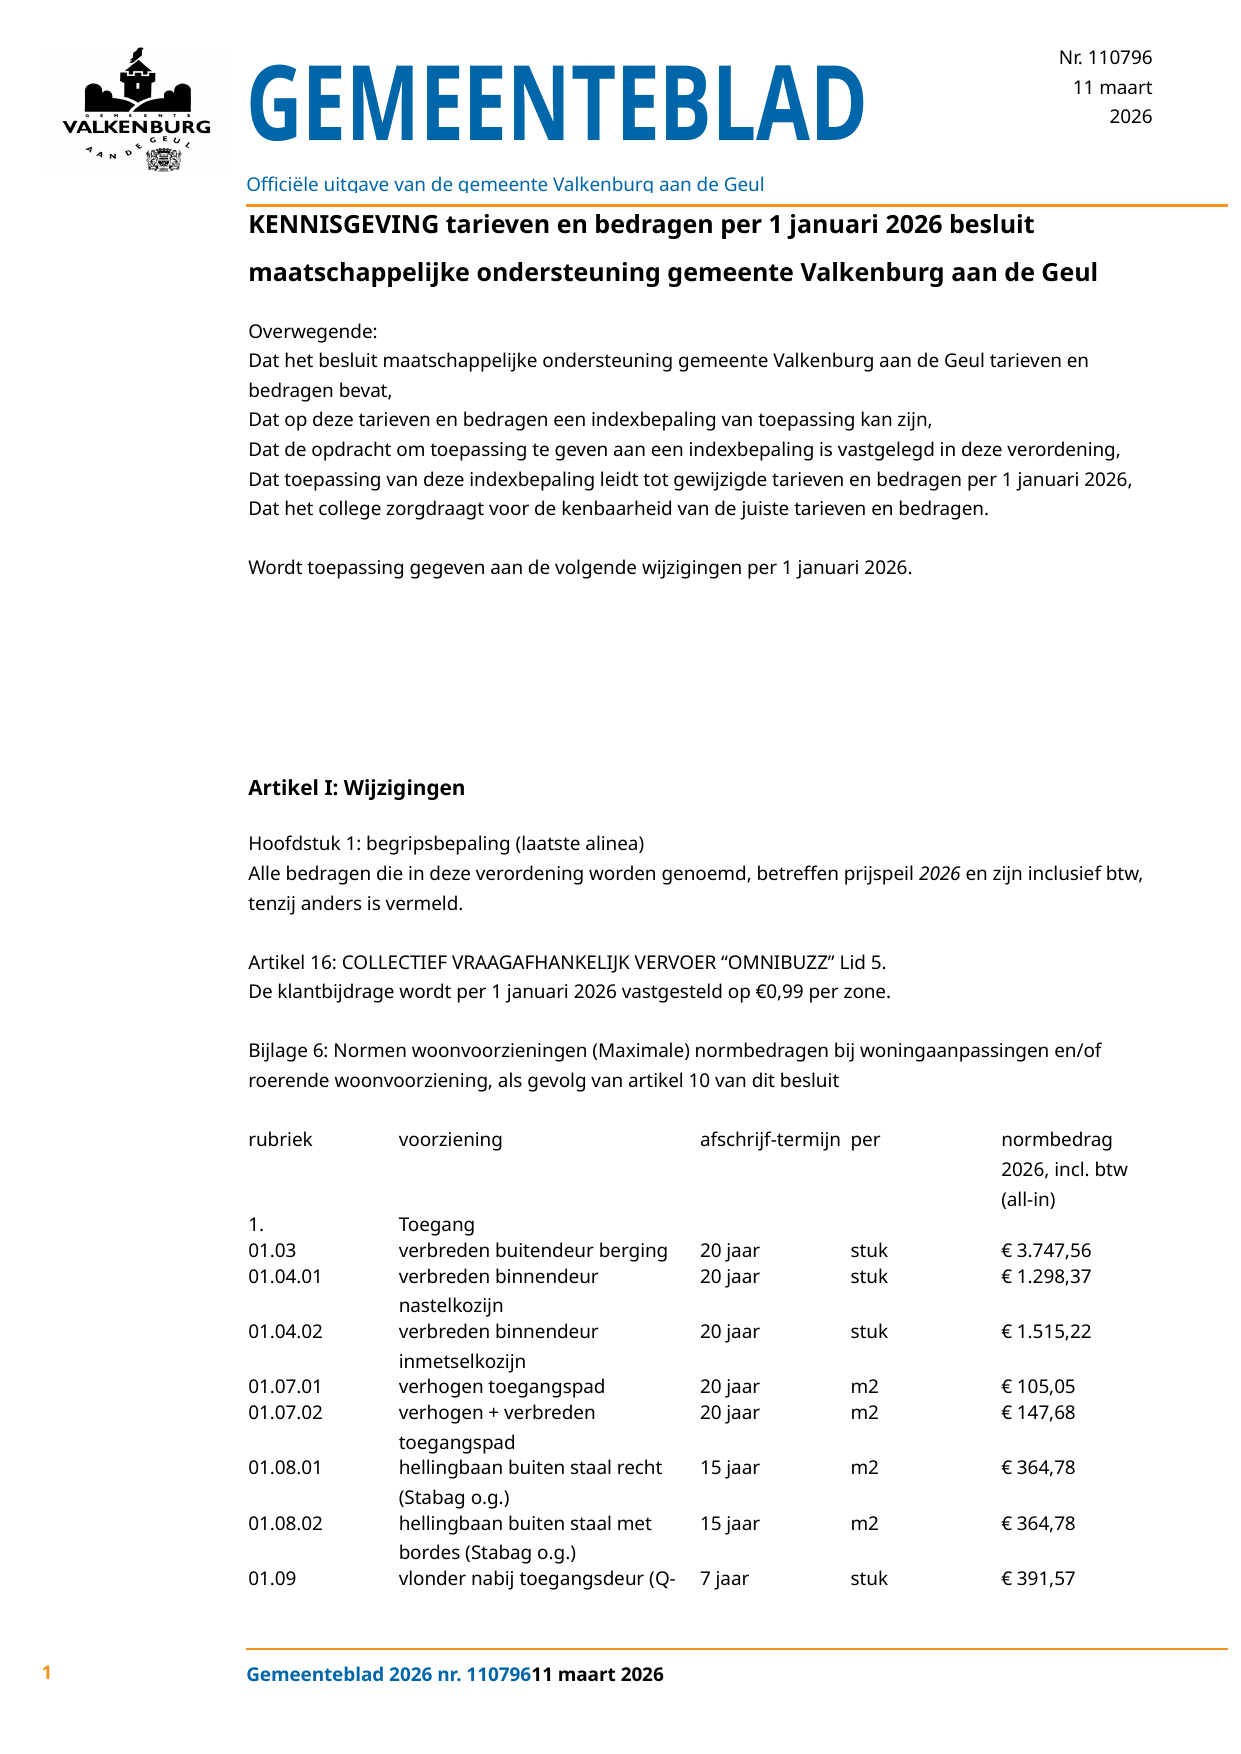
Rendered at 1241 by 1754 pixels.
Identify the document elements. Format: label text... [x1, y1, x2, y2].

table_cell € 1.298,37 [1001, 1263, 1152, 1318]
text Dat het besluit maatschappelijke ondersteuning gemeente Valkenburg aan de Geul tarieven en bedragen bevat, [248, 347, 1152, 403]
table_cell € 391,57 [1001, 1565, 1152, 1591]
picture [41, 47, 231, 172]
table_cell 20 jaar [700, 1374, 850, 1399]
table_cell stuk [850, 1318, 1001, 1373]
table_cell € 105,05 [1001, 1374, 1152, 1399]
table_header per [850, 1127, 1001, 1211]
table_cell 20 jaar [700, 1263, 850, 1318]
table_cell 01.09 [248, 1565, 398, 1591]
text Artikel 16: COLLECTIEF VRAAGAFHANKELIJK VERVOER “OMNIBUZZ” Lid 5. [248, 949, 1152, 975]
table_cell stuk [850, 1565, 1001, 1591]
text Wordt toepassing gegeven aan de volgende wijzigingen per 1 januari 2026. [248, 554, 1152, 580]
table_cell 01.07.01 [248, 1374, 398, 1399]
table_cell € 147,68 [1001, 1399, 1152, 1454]
table_cell € 1.515,22 [1001, 1318, 1152, 1373]
text Dat op deze tarieven en bedragen een indexbepaling van toepassing kan zijn, [248, 407, 1152, 432]
table_cell 15 jaar [700, 1455, 850, 1510]
text Bijlage 6: Normen woonvoorzieningen (Maximale) normbedragen bij woningaanpassingen en/of roerende woonvoorziening, als gevolg van artikel 10 van dit besluit [248, 1038, 1152, 1093]
table_cell [700, 1211, 850, 1237]
table_cell [850, 1211, 1001, 1237]
table_cell 01.07.02 [248, 1399, 398, 1454]
text KENNISGEVING tarieven en bedragen per 1 januari 2026 besluit maatschappelijke ondersteuning gemeente Valkenburg aan de Geul [248, 207, 1152, 288]
text De klantbijdrage wordt per 1 januari 2026 vastgesteld op €0,99 per zone. [248, 978, 1152, 1004]
table_cell € 3.747,56 [1001, 1237, 1152, 1263]
table_cell 01.04.01 [248, 1263, 398, 1318]
table_cell € 364,78 [1001, 1455, 1152, 1510]
table_cell verhogen + verbreden toegangspad [399, 1399, 700, 1454]
table_cell m2 [850, 1510, 1001, 1565]
table_cell stuk [850, 1237, 1001, 1263]
table_header normbedrag 2026, incl. btw (all-in) [1001, 1127, 1152, 1211]
table_cell [1001, 1211, 1152, 1237]
table_cell stuk [850, 1263, 1001, 1318]
table_cell 1. [248, 1211, 398, 1237]
text Dat de opdracht om toepassing te geven aan een indexbepaling is vastgelegd in deze verordening, [248, 436, 1152, 462]
table_cell 20 jaar [700, 1318, 850, 1373]
table_cell vlonder nabij toegangsdeur (Q- [399, 1565, 700, 1591]
text Alle bedragen die in deze verordening worden genoemd, betreffen prijspeil 2026 en zijn inclusief btw, tenzij anders is vermeld. [248, 860, 1152, 916]
table_cell 20 jaar [700, 1399, 850, 1454]
table_header rubriek [248, 1127, 398, 1211]
table_cell m2 [850, 1374, 1001, 1399]
table_header afschrijf-termijn [700, 1127, 850, 1211]
text Dat het college zorgdraagt voor de kenbaarheid van de juiste tarieven en bedragen. [248, 495, 1152, 521]
text Artikel I: Wijzigingen [248, 773, 1152, 801]
table_cell verbreden binnendeur inmetselkozijn [399, 1318, 700, 1373]
text Dat toepassing van deze indexbepaling leidt tot gewijzigde tarieven en bedragen per 1 januari 2026, [248, 466, 1152, 492]
table_cell verbreden binnendeur nastelkozijn [399, 1263, 700, 1318]
table_cell hellingbaan buiten staal met bordes (Stabag o.g.) [399, 1510, 700, 1565]
table_cell Toegang [399, 1211, 700, 1237]
table_cell verhogen toegangspad [399, 1374, 700, 1399]
table_cell 7 jaar [700, 1565, 850, 1591]
table_cell m2 [850, 1455, 1001, 1510]
table_cell 20 jaar [700, 1237, 850, 1263]
table_cell € 364,78 [1001, 1510, 1152, 1565]
table_cell verbreden buitendeur berging [399, 1237, 700, 1263]
table_cell 01.03 [248, 1237, 398, 1263]
text Overwegende: [248, 318, 1152, 344]
table_header voorziening [399, 1127, 700, 1211]
table_cell 01.08.01 [248, 1455, 398, 1510]
table_cell 15 jaar [700, 1510, 850, 1565]
table_cell 01.08.02 [248, 1510, 398, 1565]
text Hoofdstuk 1: begripsbepaling (laatste alinea) [248, 831, 1152, 856]
table_cell hellingbaan buiten staal recht (Stabag o.g.) [399, 1455, 700, 1510]
table_cell m2 [850, 1399, 1001, 1454]
table_cell 01.04.02 [248, 1318, 398, 1373]
